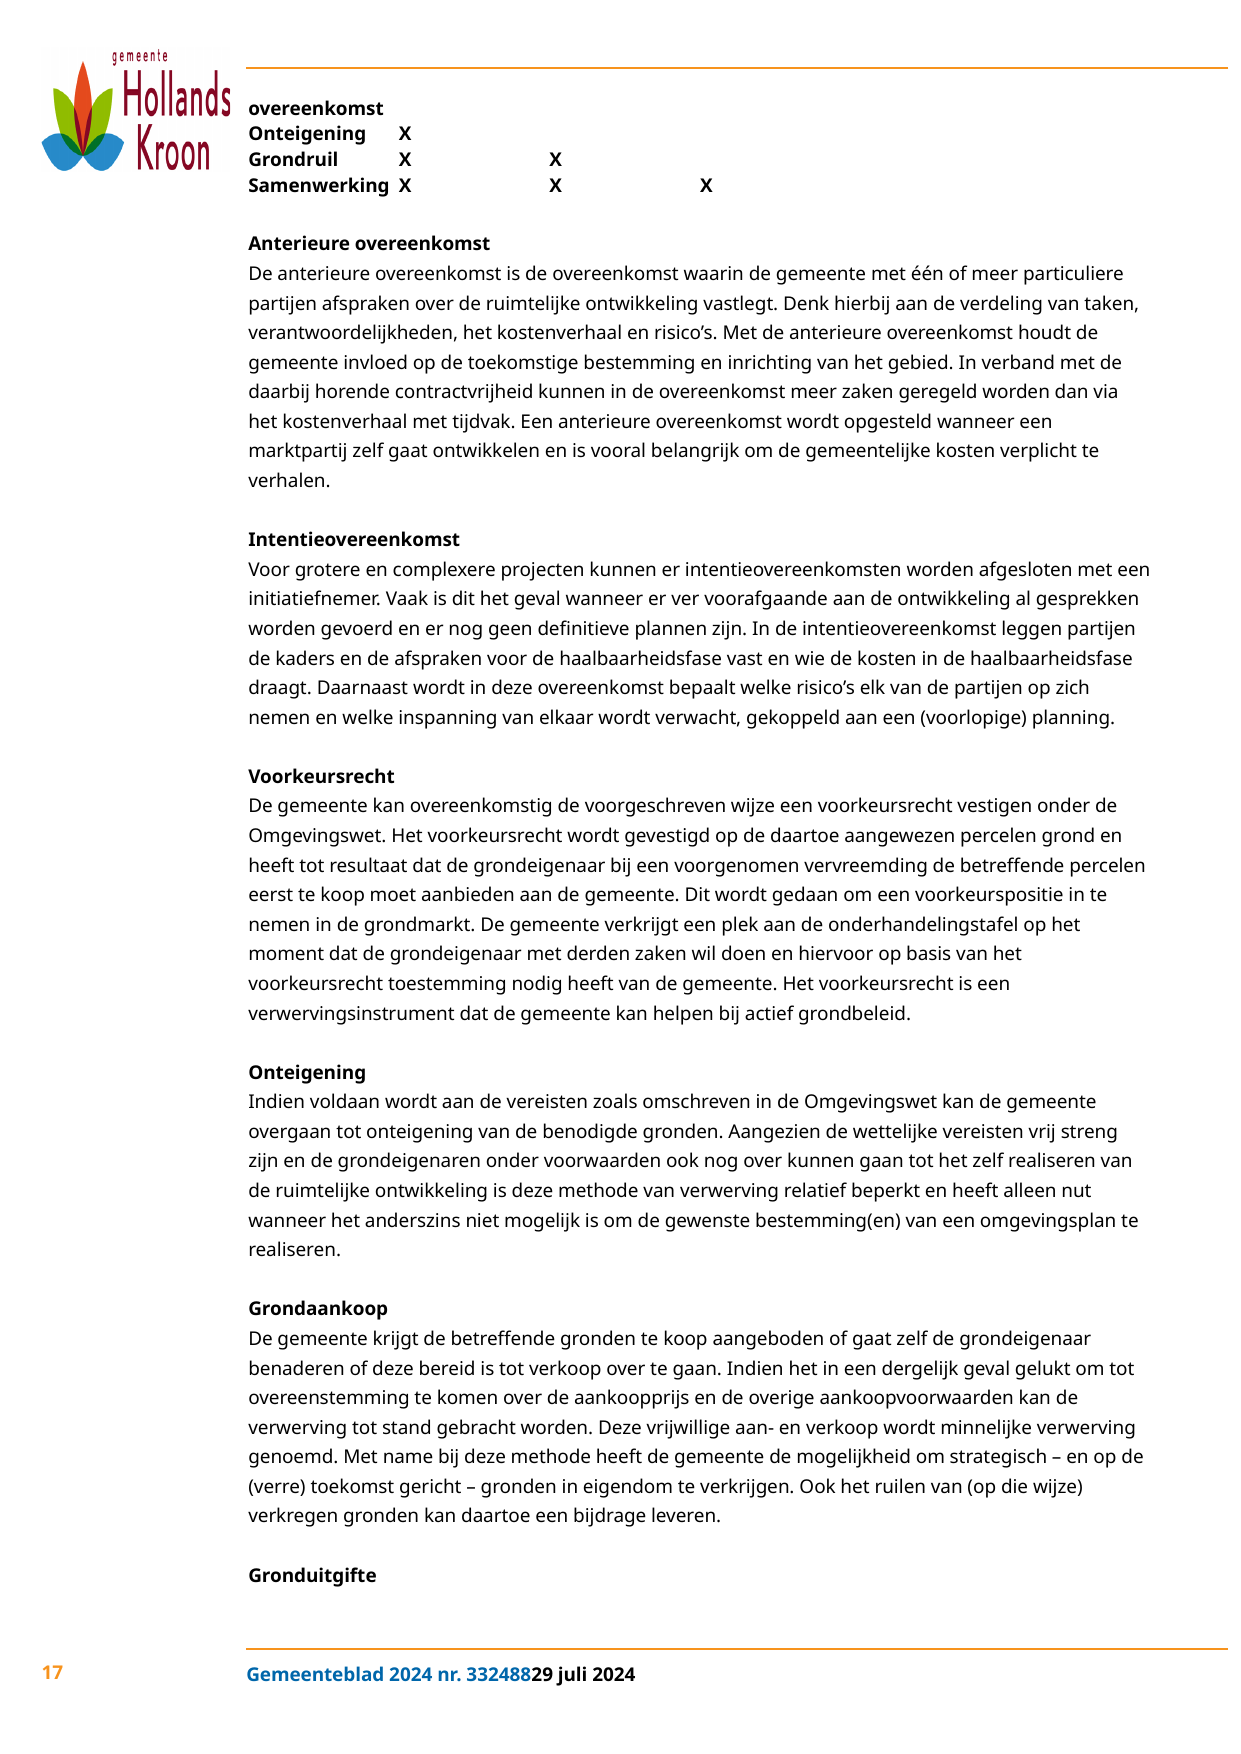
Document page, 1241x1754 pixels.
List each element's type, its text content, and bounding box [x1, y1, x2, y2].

table_cell [850, 121, 1001, 146]
text Anterieure overeenkomst [248, 231, 1152, 256]
table_cell [1001, 95, 1152, 121]
table_cell Samenwerking [248, 172, 398, 198]
table_cell [549, 95, 700, 121]
table_cell [700, 146, 850, 172]
table_cell X [399, 146, 549, 172]
text Indien voldaan wordt aan de vereisten zoals omschreven in de Omgevingswet kan de gemeente overgaan tot onteigening van de benodigde gronden. Aangezien de wettelijke vereisten vrij streng zijn en de grondeigenaren onder voorwaarden ook nog over kunnen gaan tot het zelf realiseren van de ruimtelijke ontwikkeling is deze methode van verwerving relatief beperkt en heeft alleen nut wanneer het anderszins niet mogelijk is om de gewenste bestemming(en) van een omgevingsplan te realiseren. [248, 1088, 1152, 1262]
text Gronduitgifte [248, 1562, 1152, 1587]
picture [41, 47, 231, 172]
table_cell Grondruil [248, 146, 398, 172]
table_cell overeenkomst [248, 95, 398, 121]
text Intentieovereenkomst [248, 526, 1152, 552]
text De gemeente kan overeenkomstig de voorgeschreven wijze een voorkeursrecht vestigen onder de Omgevingswet. Het voorkeursrecht wordt gevestigd op de daartoe aangewezen percelen grond en heeft tot resultaat dat de grondeigenaar bij een voorgenomen vervreemding de betreffende percelen eerst te koop moet aanbieden aan de gemeente. Dit wordt gedaan om een voorkeurspositie in te nemen in de grondmarkt. De gemeente verkrijgt een plek aan de onderhandelingstafel op het moment dat de grondeigenaar met derden zaken wil doen en hiervoor op basis van het voorkeursrecht toestemming nodig heeft van de gemeente. Het voorkeursrecht is een verwervingsinstrument dat de gemeente kan helpen bij actief grondbeleid. [248, 793, 1152, 1025]
table_cell X [549, 146, 700, 172]
text De gemeente krijgt de betreffende gronden te koop aangeboden of gaat zelf de grondeigenaar benaderen of deze bereid is tot verkoop over te gaan. Indien het in een dergelijk geval gelukt om tot overeenstemming te komen over de aankoopprijs en de overige aankoopvoorwaarden kan de verwerving tot stand gebracht worden. Deze vrijwillige aan- en verkoop wordt minnelijke verwerving genoemd. Met name bij deze methode heeft de gemeente de mogelijkheid om strategisch – en op de (verre) toekomst gericht – gronden in eigendom te verkrijgen. Ook het ruilen van (op die wijze) verkregen gronden kan daartoe een bijdrage leveren. [248, 1325, 1152, 1528]
table_cell X [700, 172, 850, 198]
table_cell [1001, 121, 1152, 146]
table_cell X [549, 172, 700, 198]
table_cell [1001, 146, 1152, 172]
table_cell [850, 146, 1001, 172]
text Grondaankoop [248, 1296, 1152, 1321]
table_cell [399, 95, 549, 121]
text Onteigening [248, 1059, 1152, 1084]
table_cell X [399, 121, 549, 146]
table_cell [549, 121, 700, 146]
table_cell [1001, 172, 1152, 198]
text De anterieure overeenkomst is de overeenkomst waarin de gemeente met één of meer particuliere partijen afspraken over de ruimtelijke ontwikkeling vastlegt. Denk hierbij aan de verdeling van taken, verantwoordelijkheden, het kostenverhaal en risico’s. Met de anterieure overeenkomst houdt de gemeente invloed op de toekomstige bestemming en inrichting van het gebied. In verband met de daarbij horende contractvrijheid kunnen in de overeenkomst meer zaken geregeld worden dan via het kostenverhaal met tijdvak. Een anterieure overeenkomst wordt opgesteld wanneer een marktpartij zelf gaat ontwikkelen en is vooral belangrijk om de gemeentelijke kosten verplicht te verhalen. [248, 260, 1152, 493]
table_cell [700, 95, 850, 121]
table_cell [850, 172, 1001, 198]
table_cell X [399, 172, 549, 198]
table_cell [850, 95, 1001, 121]
text Voor grotere en complexere projecten kunnen er intentieovereenkomsten worden afgesloten met een initiatiefnemer. Vaak is dit het geval wanneer er ver voorafgaande aan de ontwikkeling al gesprekken worden gevoerd en er nog geen definitieve plannen zijn. In de intentieovereenkomst leggen partijen de kaders en de afspraken voor de haalbaarheidsfase vast en wie de kosten in de haalbaarheidsfase draagt. Daarnaast wordt in deze overeenkomst bepaalt welke risico’s elk van de partijen op zich nemen en welke inspanning van elkaar wordt verwacht, gekoppeld aan een (voorlopige) planning. [248, 556, 1152, 729]
text Voorkeursrecht [248, 763, 1152, 789]
table_cell Onteigening [248, 121, 398, 146]
table_cell [700, 121, 850, 146]
